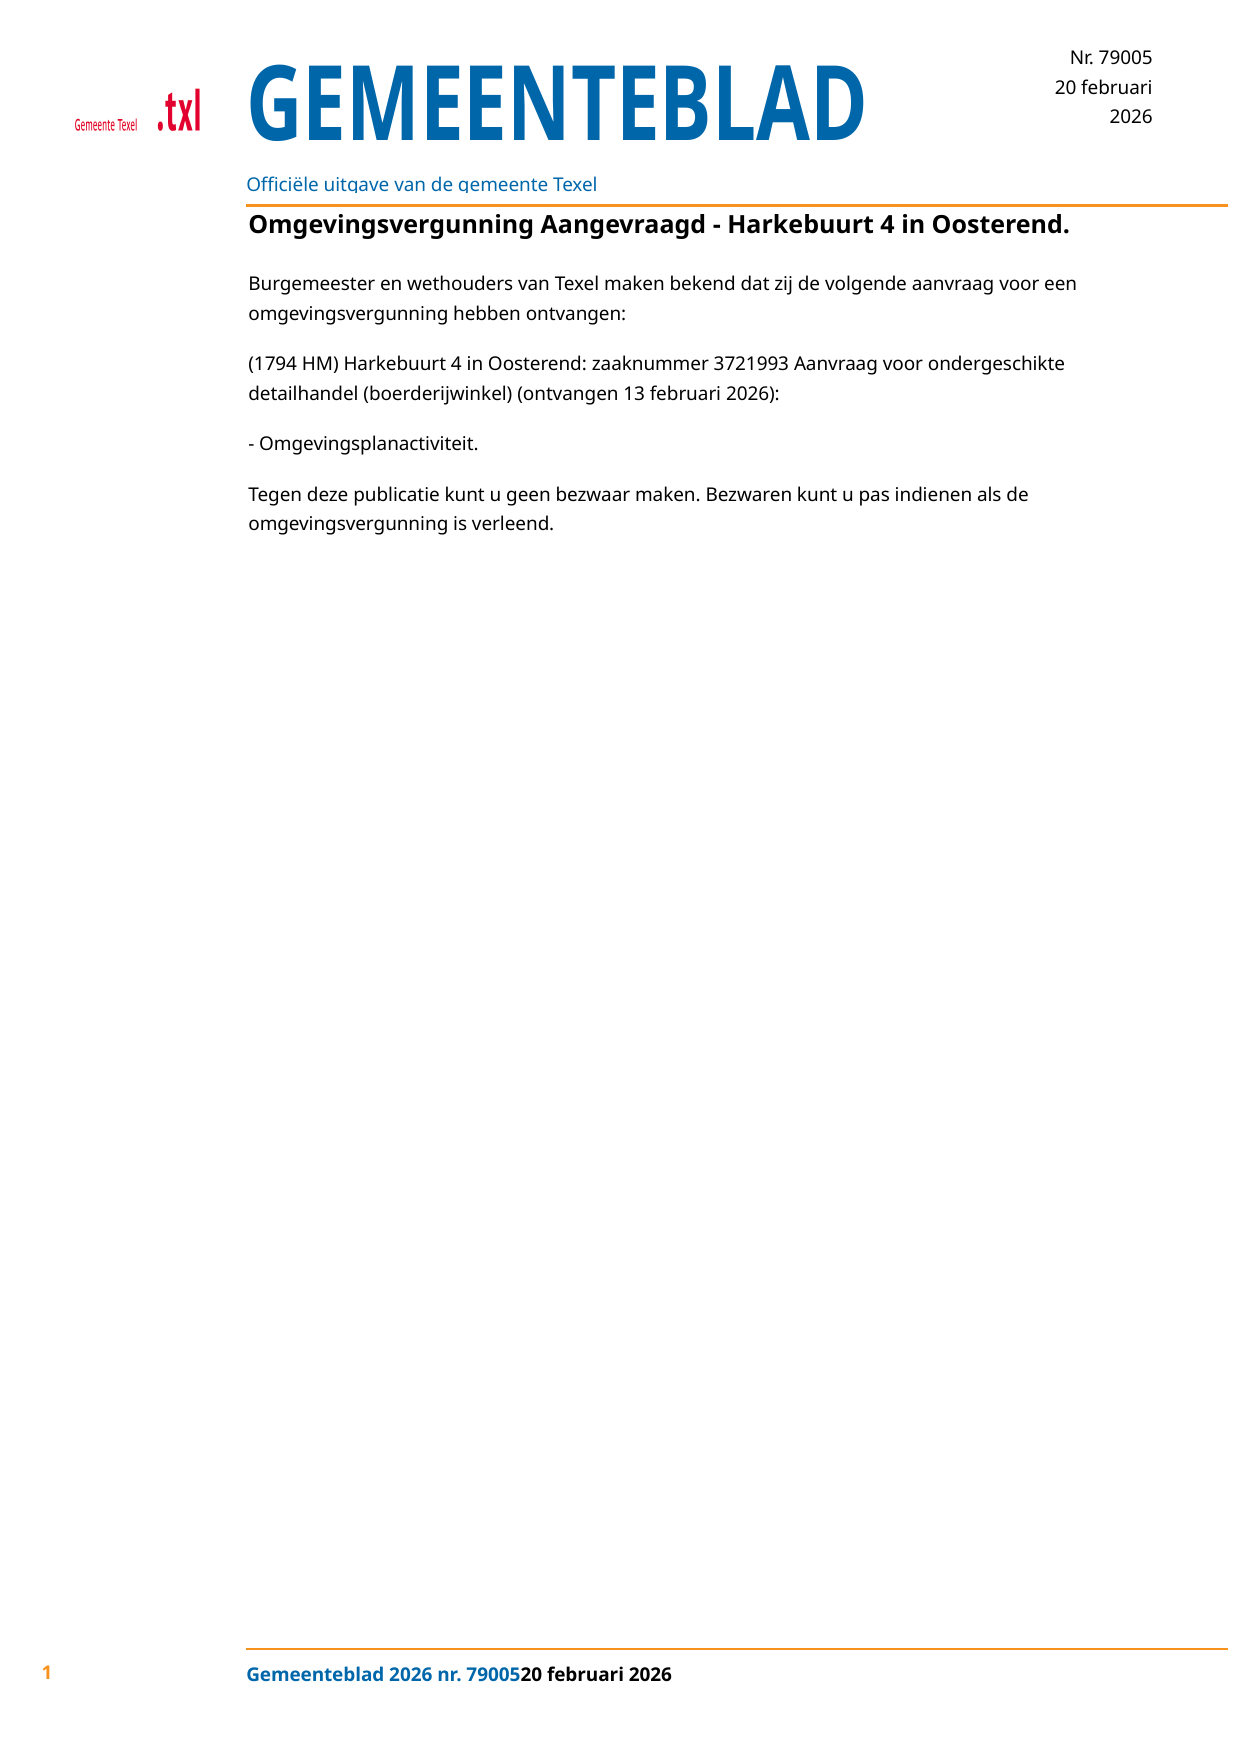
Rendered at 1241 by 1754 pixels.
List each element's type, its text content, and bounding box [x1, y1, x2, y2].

text (1794 HM) Harkebuurt 4 in Oosterend: zaaknummer 3721993 Aanvraag voor ondergeschikte detailhandel (boerderijwinkel) (ontvangen 13 februari 2026): [248, 350, 1152, 406]
text Burgemeester en wethouders van Texel maken bekend dat zij de volgende aanvraag voor een omgevingsvergunning hebben ontvangen: [248, 270, 1152, 326]
text Omgevingsvergunning Aangevraagd - Harkebuurt 4 in Oosterend. [248, 207, 1152, 241]
text Tegen deze publicatie kunt u geen bezwaar maken. Bezwaren kunt u pas indienen als de omgevingsvergunning is verleend. [248, 481, 1152, 536]
text - Omgevingsplanactiviteit. [248, 430, 1152, 456]
picture [41, 47, 231, 172]
